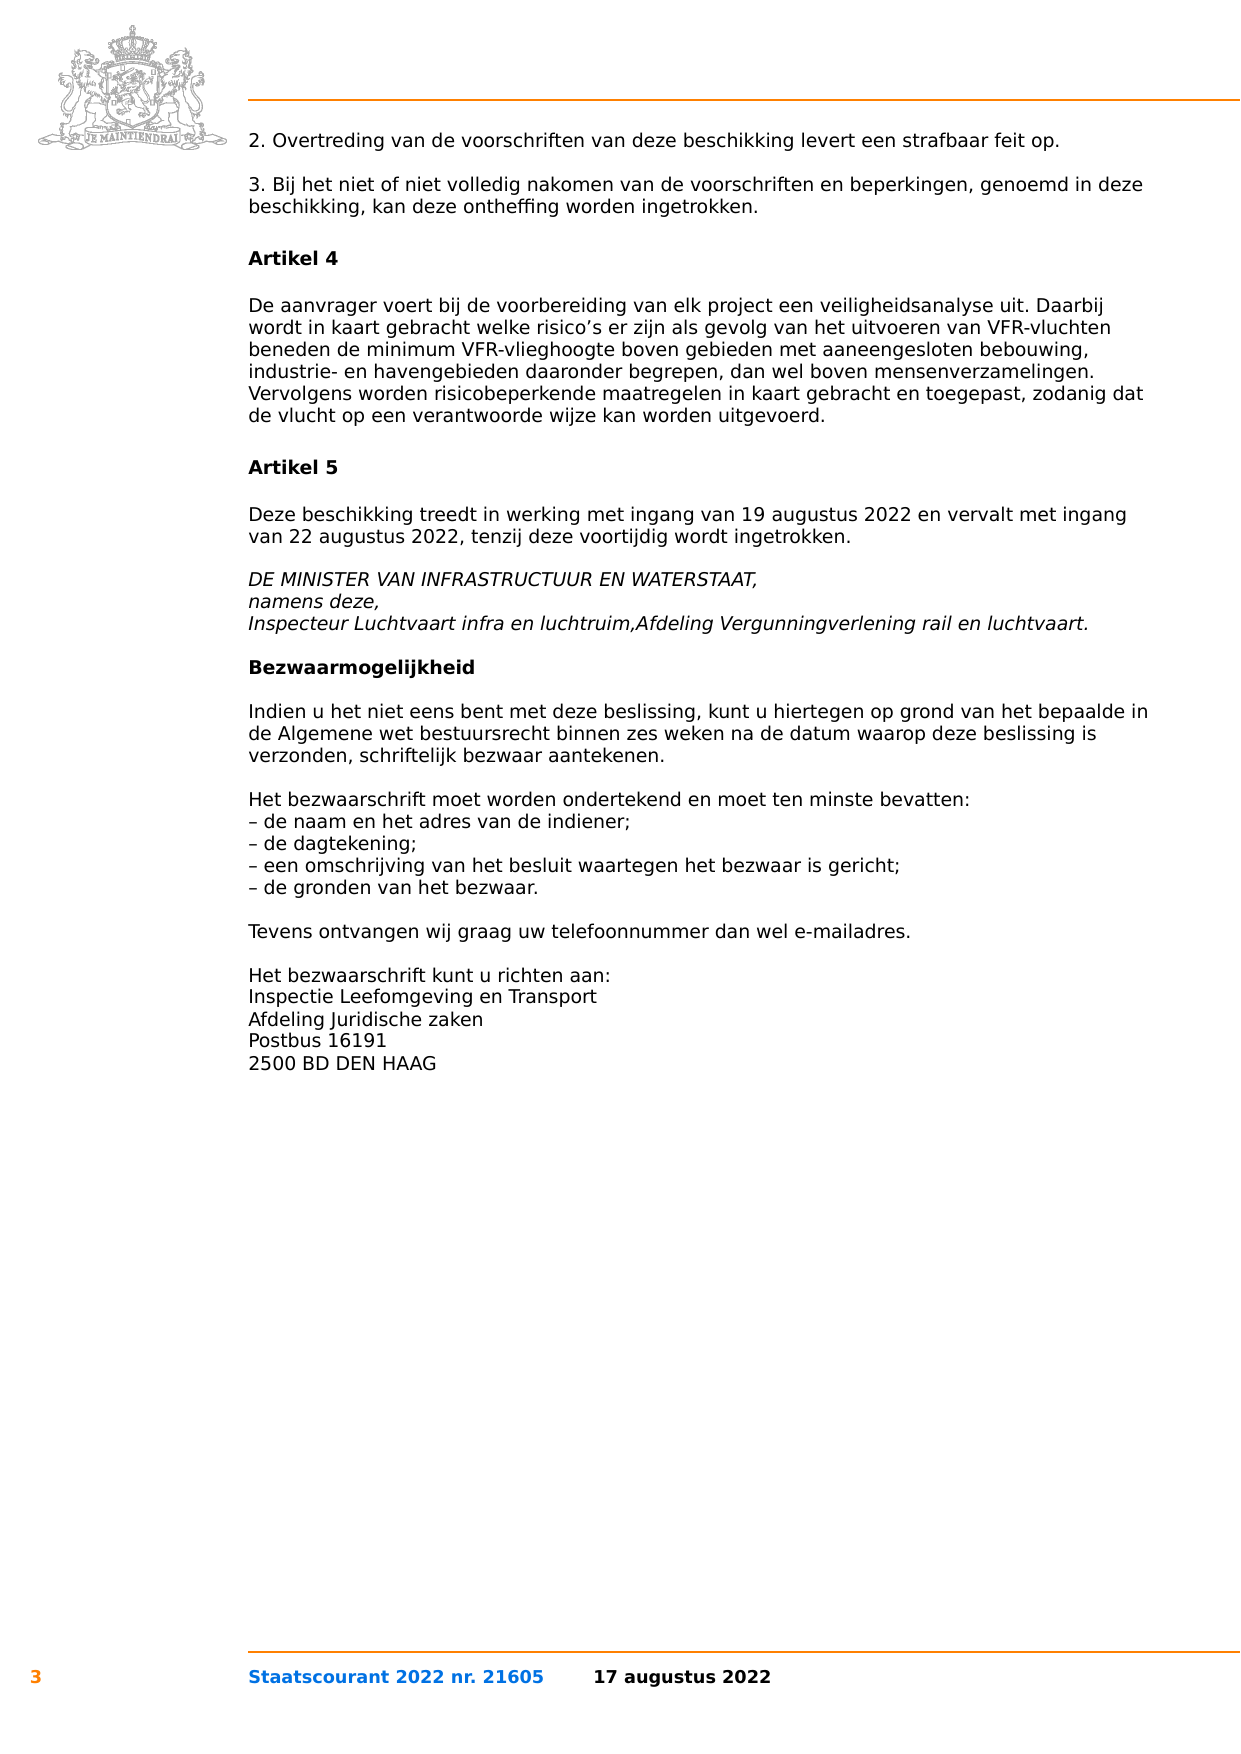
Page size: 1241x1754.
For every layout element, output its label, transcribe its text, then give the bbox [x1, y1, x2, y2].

text Bezwaarmogelijkheid [248, 657, 1163, 679]
text – een omschrijving van het besluit waartegen het bezwaar is gericht; [248, 855, 1163, 877]
text 3. Bij het niet of niet volledig nakomen van de voorschriften en beperkingen, genoemd in deze beschikking, kan deze ontheffing worden ingetrokken. [248, 174, 1163, 218]
text Het bezwaarschrift moet worden ondertekend en moet ten minste bevatten: [248, 789, 1163, 811]
text – de dagtekening; [248, 833, 1163, 855]
text Tevens ontvangen wij graag uw telefoonnummer dan wel e-mailadres. [248, 921, 1163, 943]
subtitle Artikel 4 [248, 248, 1163, 270]
text De aanvrager voert bij de voorbereiding van elk project een veiligheidsanalyse uit. Daarbij wordt in kaart gebracht welke risico’s er zijn als gevolg van het uitvoeren van VFR-vluchten beneden de minimum VFR-vlieghoogte boven gebieden met aaneengesloten bebouwing, industrie- en havengebieden daaronder begrepen, dan wel boven mensenverzamelingen. Vervolgens worden risicobeperkende maatregelen in kaart gebracht en toegepast, zodanig dat de vlucht op een verantwoorde wijze kan worden uitgevoerd. [248, 295, 1163, 427]
text – de naam en het adres van de indiener; [248, 811, 1163, 833]
text 2. Overtreding van de voorschriften van deze beschikking levert een strafbaar feit op. [248, 130, 1163, 152]
text Afdeling Juridische zaken [248, 1008, 1163, 1030]
text Deze beschikking treedt in werking met ingang van 19 augustus 2022 en vervalt met ingang van 22 augustus 2022, tenzij deze voortijdig wordt ingetrokken. [248, 503, 1163, 547]
text 2500 BD DEN HAAG [248, 1052, 1163, 1074]
picture [38, 25, 227, 150]
text DE MINISTER VAN INFRASTRUCTUUR EN WATERSTAAT, namens deze, Inspecteur Luchtvaart infra en luchtruim,Afdeling Vergunningverlening rail en luchtvaart. [248, 569, 1163, 635]
text Indien u het niet eens bent met deze beslissing, kunt u hiertegen op grond van het bepaalde in de Algemene wet bestuursrecht binnen zes weken na de datum waarop deze beslissing is verzonden, schriftelijk bezwaar aantekenen. [248, 701, 1163, 767]
text Het bezwaarschrift kunt u richten aan: [248, 964, 1163, 986]
text Inspectie Leefomgeving en Transport [248, 986, 1163, 1008]
text Postbus 16191 [248, 1030, 1163, 1052]
text – de gronden van het bezwaar. [248, 877, 1163, 899]
subtitle Artikel 5 [248, 457, 1163, 478]
